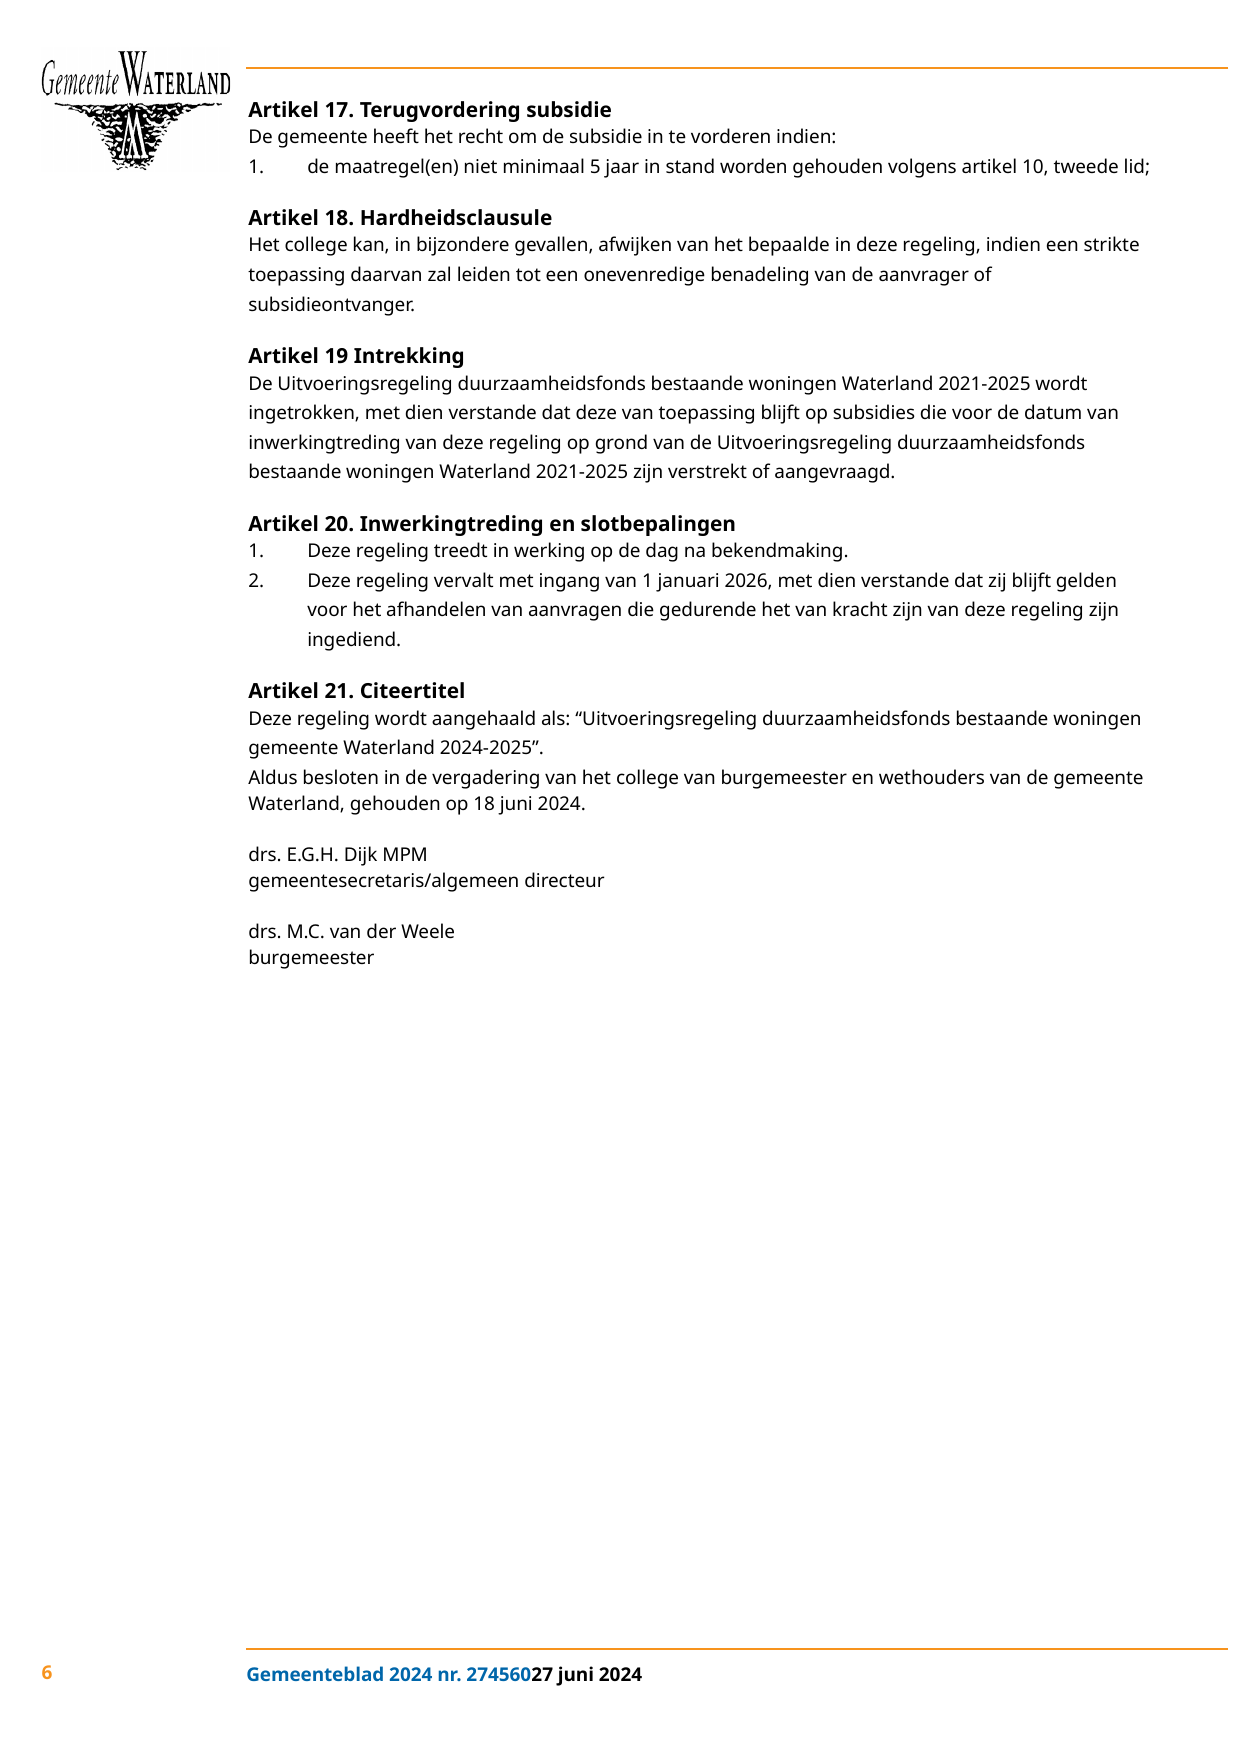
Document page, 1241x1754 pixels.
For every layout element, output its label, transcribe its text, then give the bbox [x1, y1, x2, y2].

text Artikel 18. Hardheidsclausule [248, 203, 1152, 232]
text Artikel 19 Intrekking [248, 341, 1152, 370]
list Deze regeling treedt in werking op de dag na bekendmaking. [248, 537, 1152, 563]
text burgemeester [248, 944, 1152, 970]
text Artikel 20. Inwerkingtreding en slotbepalingen [248, 509, 1152, 537]
text De gemeente heeft het recht om de subsidie in te vorderen indien: [248, 123, 1152, 149]
picture [41, 47, 231, 172]
list Deze regeling vervalt met ingang van 1 januari 2026, met dien verstande dat zij blijft gelden voor het afhandelen van aanvragen die gedurende het van kracht zijn van deze regeling zijn ingediend. [248, 567, 1152, 652]
text Artikel 17. Terugvordering subsidie [248, 95, 1152, 123]
text De Uitvoeringsregeling duurzaamheidsfonds bestaande woningen Waterland 2021-2025 wordt ingetrokken, met dien verstande dat deze van toepassing blijft op subsidies die voor de datum van inwerkingtreding van deze regeling op grond van de Uitvoeringsregeling duurzaamheidsfonds bestaande woningen Waterland 2021-2025 zijn verstrekt of aangevraagd. [248, 370, 1152, 484]
text Het college kan, in bijzondere gevallen, afwijken van het bepaalde in deze regeling, indien een strikte toepassing daarvan zal leiden tot een onevenredige benadeling van de aanvrager of subsidieontvanger. [248, 232, 1152, 317]
text Aldus besloten in de vergadering van het college van burgemeester en wethouders van de gemeente Waterland, gehouden op 18 juni 2024. [248, 764, 1152, 816]
text Deze regeling wordt aangehaald als: “Uitvoeringsregeling duurzaamheidsfonds bestaande woningen gemeente Waterland 2024-2025”. [248, 705, 1152, 760]
text gemeentesecretaris/algemeen directeur [248, 867, 1152, 893]
text Artikel 21. Citeertitel [248, 676, 1152, 705]
text drs. E.G.H. Dijk MPM [248, 841, 1152, 867]
list de maatregel(en) niet minimaal 5 jaar in stand worden gehouden volgens artikel 10, tweede lid; [248, 153, 1152, 178]
text drs. M.C. van der Weele [248, 918, 1152, 944]
